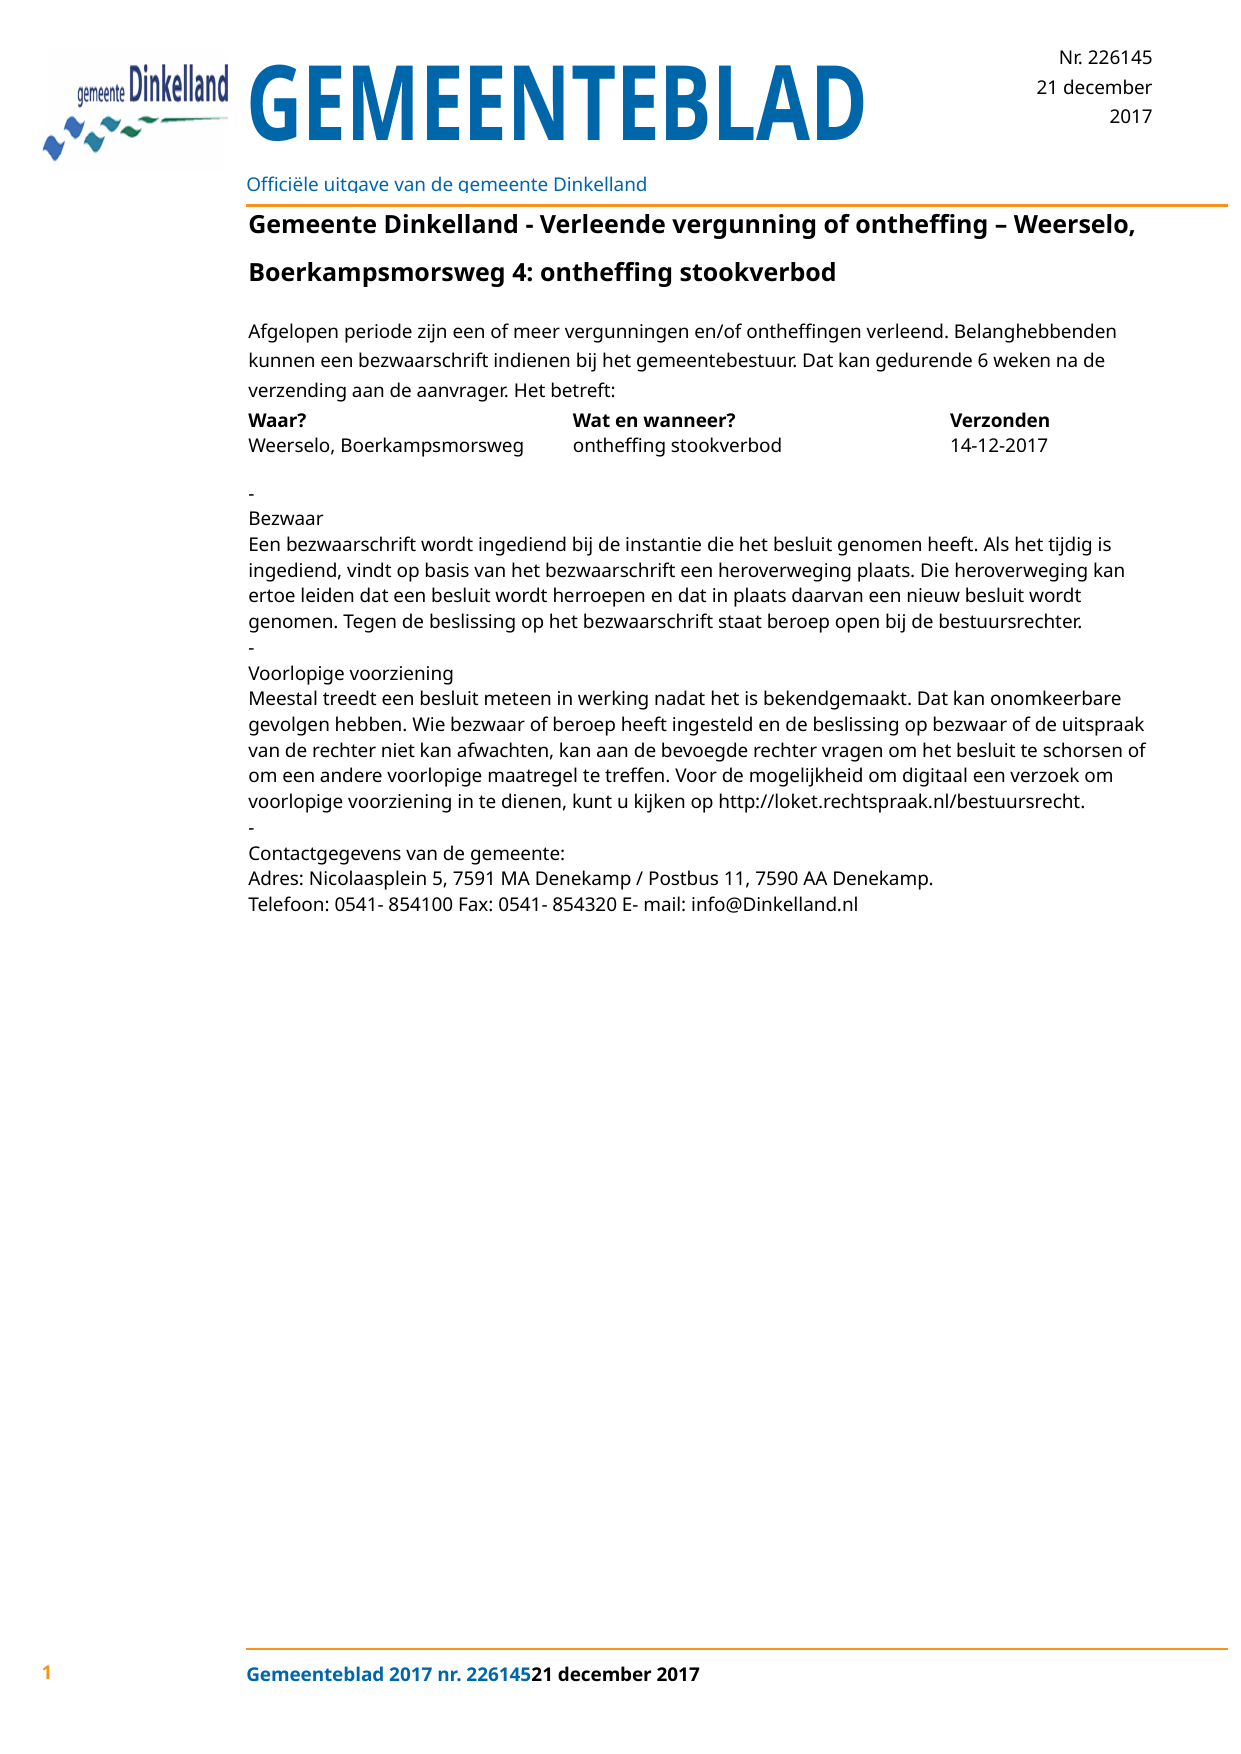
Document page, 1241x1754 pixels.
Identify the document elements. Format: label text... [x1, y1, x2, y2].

table_cell ontheffing stookverbod [573, 433, 950, 458]
text Meestal treedt een besluit meteen in werking nadat het is bekendgemaakt. Dat kan onomkeerbare gevolgen hebben. Wie bezwaar of beroep heeft ingesteld en de beslissing op bezwaar of de uitspraak van de rechter niet kan afwachten, kan aan de bevoegde rechter vragen om het besluit te schorsen of om een andere voorlopige maatregel te treffen. Voor de mogelijkheid om digitaal een verzoek om voorlopige voorziening in te dienen, kunt u kijken op http://loket.rechtspraak.nl/bestuursrecht. [248, 686, 1152, 814]
table_header Verzonden [950, 407, 1152, 432]
table_header Wat en wanneer? [573, 407, 950, 432]
text Adres: Nicolaasplein 5, 7591 MA Denekamp / Postbus 11, 7590 AA Denekamp. [248, 866, 1152, 891]
text Voorlopige voorziening [248, 660, 1152, 686]
text Contactgegevens van de gemeente: [248, 840, 1152, 866]
text Afgelopen periode zijn een of meer vergunningen en/of ontheffingen verleend. Belanghebbenden kunnen een bezwaarschrift indienen bij het gemeentebestuur. Dat kan gedurende 6 weken na de verzending aan de aanvrager. Het betreft: [248, 318, 1152, 403]
text - [248, 634, 1152, 660]
text Telefoon: 0541- 854100 Fax: 0541- 854320 E- mail: info@Dinkelland.nl [248, 891, 1152, 917]
text Een bezwaarschrift wordt ingediend bij de instantie die het besluit genomen heeft. Als het tijdig is ingediend, vindt op basis van het bezwaarschrift een heroverweging plaats. Die heroverweging kan ertoe leiden dat een besluit wordt herroepen en dat in plaats daarvan een nieuw besluit wordt genomen. Tegen de beslissing op het bezwaarschrift staat beroep open bij de bestuursrechter. [248, 531, 1152, 634]
text Gemeente Dinkelland - Verleende vergunning of ontheffing – Weerselo, Boerkampsmorsweg 4: ontheffing stookverbod [248, 207, 1152, 288]
table_cell 14-12-2017 [950, 433, 1152, 458]
picture [41, 47, 231, 172]
table_cell Weerselo, Boerkampsmorsweg [248, 433, 573, 458]
text Bezwaar [248, 505, 1152, 531]
table_header Waar? [248, 407, 573, 432]
text - [248, 480, 1152, 505]
text - [248, 814, 1152, 840]
